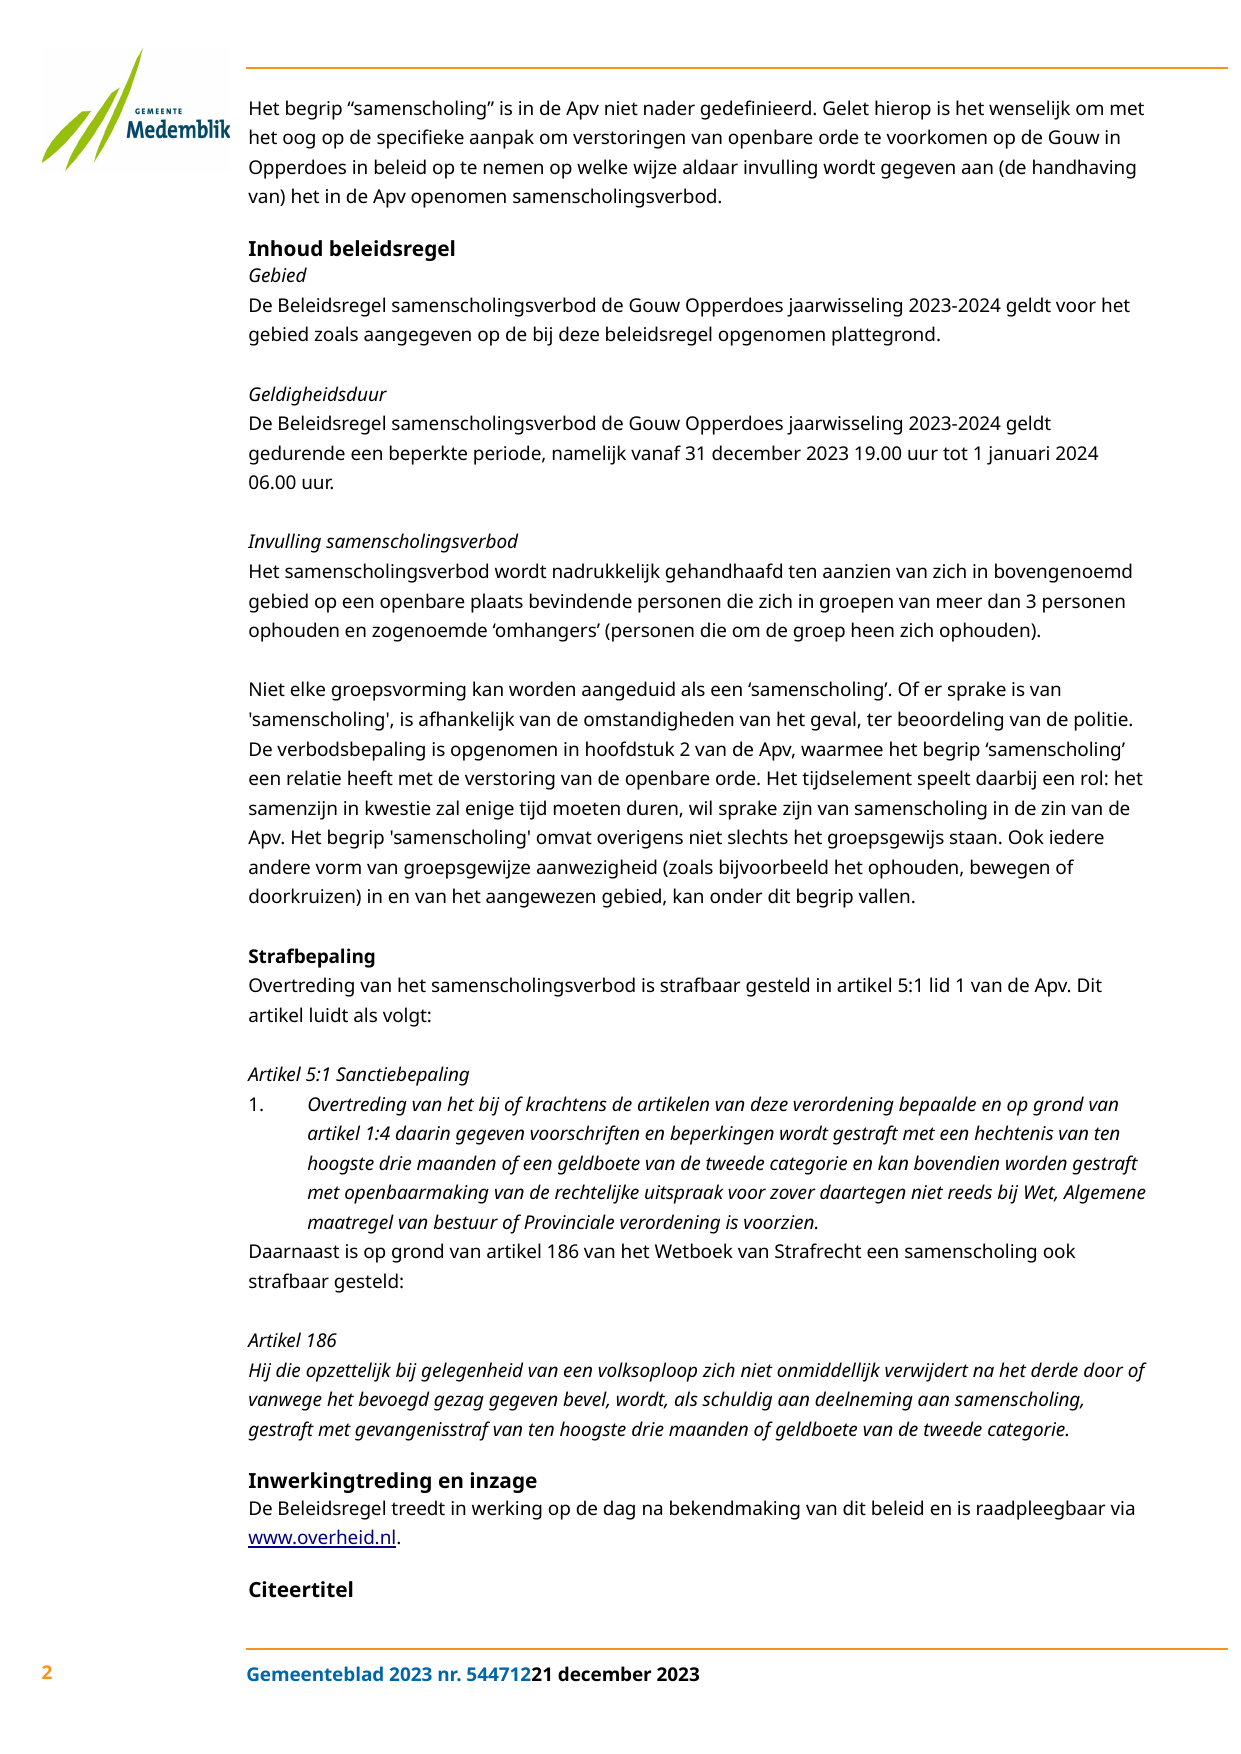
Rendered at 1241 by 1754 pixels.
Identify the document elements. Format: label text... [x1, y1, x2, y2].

text Daarnaast is op grond van artikel 186 van het Wetboek van Strafrecht een samenscholing ook strafbaar gesteld: [248, 1239, 1152, 1294]
text Niet elke groepsvorming kan worden aangeduid als een ‘samenscholing’. Of er sprake is van 'samenscholing', is afhankelijk van de omstandigheden van het geval, ter beoordeling van de politie. De verbodsbepaling is opgenomen in hoofdstuk 2 van de Apv, waarmee het begrip ‘samenscholing’ een relatie heeft met de verstoring van de openbare orde. Het tijdselement speelt daarbij een rol: het samenzijn in kwestie zal enige tijd moeten duren, wil sprake zijn van samenscholing in de zin van de Apv. Het begrip 'samenscholing' omvat overigens niet slechts het groepsgewijs staan. Ook iedere andere vorm van groepsgewijze aanwezigheid (zoals bijvoorbeeld het ophouden, bewegen of doorkruizen) in en van het aangewezen gebied, kan onder dit begrip vallen. [248, 677, 1152, 909]
text De Beleidsregel samenscholingsverbod de Gouw Opperdoes jaarwisseling 2023-2024 geldt voor het gebied zoals aangegeven op de bij deze beleidsregel opgenomen plattegrond. [248, 292, 1152, 347]
text Geldigheidsduur [248, 381, 1152, 406]
text Strafbepaling [248, 943, 1152, 968]
text Artikel 5:1 Sanctiebepaling [248, 1061, 1152, 1087]
text Overtreding van het samenscholingsverbod is strafbaar gesteld in artikel 5:1 lid 1 van de Apv. Dit artikel luidt als volgt: [248, 972, 1152, 1028]
text De Beleidsregel treedt in werking op de dag na bekendmaking van dit beleid en is raadpleegbaar via www.overheid.nl. [248, 1495, 1152, 1550]
text Citeertitel [248, 1575, 1152, 1603]
picture [41, 47, 231, 172]
text Artikel 186 [248, 1327, 1152, 1353]
text Hij die opzettelijk bij gelegenheid van een volksoploop zich niet onmiddellijk verwijdert na het derde door of vanwege het bevoegd gezag gegeven bevel, wordt, als schuldig aan deelneming aan samenscholing, gestraft met gevangenisstraf van ten hoogste drie maanden of geldboete van de tweede categorie. [248, 1357, 1152, 1442]
list Overtreding van het bij of krachtens de artikelen van deze verordening bepaalde en op grond van artikel 1:4 daarin gegeven voorschriften en beperkingen wordt gestraft met een hechtenis van ten hoogste drie maanden of een geldboete van de tweede categorie en kan bovendien worden gestraft met openbaarmaking van de rechtelijke uitspraak voor zover daartegen niet reeds bij Wet, Algemene maatregel van bestuur of Provinciale verordening is voorzien. [248, 1091, 1152, 1235]
text De Beleidsregel samenscholingsverbod de Gouw Opperdoes jaarwisseling 2023-2024 geldt gedurende een beperkte periode, namelijk vanaf 31 december 2023 19.00 uur tot 1 januari 2024 06.00 uur. [248, 410, 1152, 495]
text Het begrip “samenscholing” is in de Apv niet nader gedefinieerd. Gelet hierop is het wenselijk om met het oog op de specifieke aanpak om verstoringen van openbare orde te voorkomen op de Gouw in Opperdoes in beleid op te nemen op welke wijze aldaar invulling wordt gegeven aan (de handhaving van) het in de Apv openomen samenscholingsverbod. [248, 95, 1152, 209]
text Invulling samenscholingsverbod [248, 529, 1152, 554]
text Inwerkingtreding en inzage [248, 1467, 1152, 1495]
text Het samenscholingsverbod wordt nadrukkelijk gehandhaafd ten aanzien van zich in bovengenoemd gebied op een openbare plaats bevindende personen die zich in groepen van meer dan 3 personen ophouden en zogenoemde ‘omhangers’ (personen die om de groep heen zich ophouden). [248, 558, 1152, 643]
text Gebied [248, 262, 1152, 288]
text Inhoud beleidsregel [248, 234, 1152, 262]
